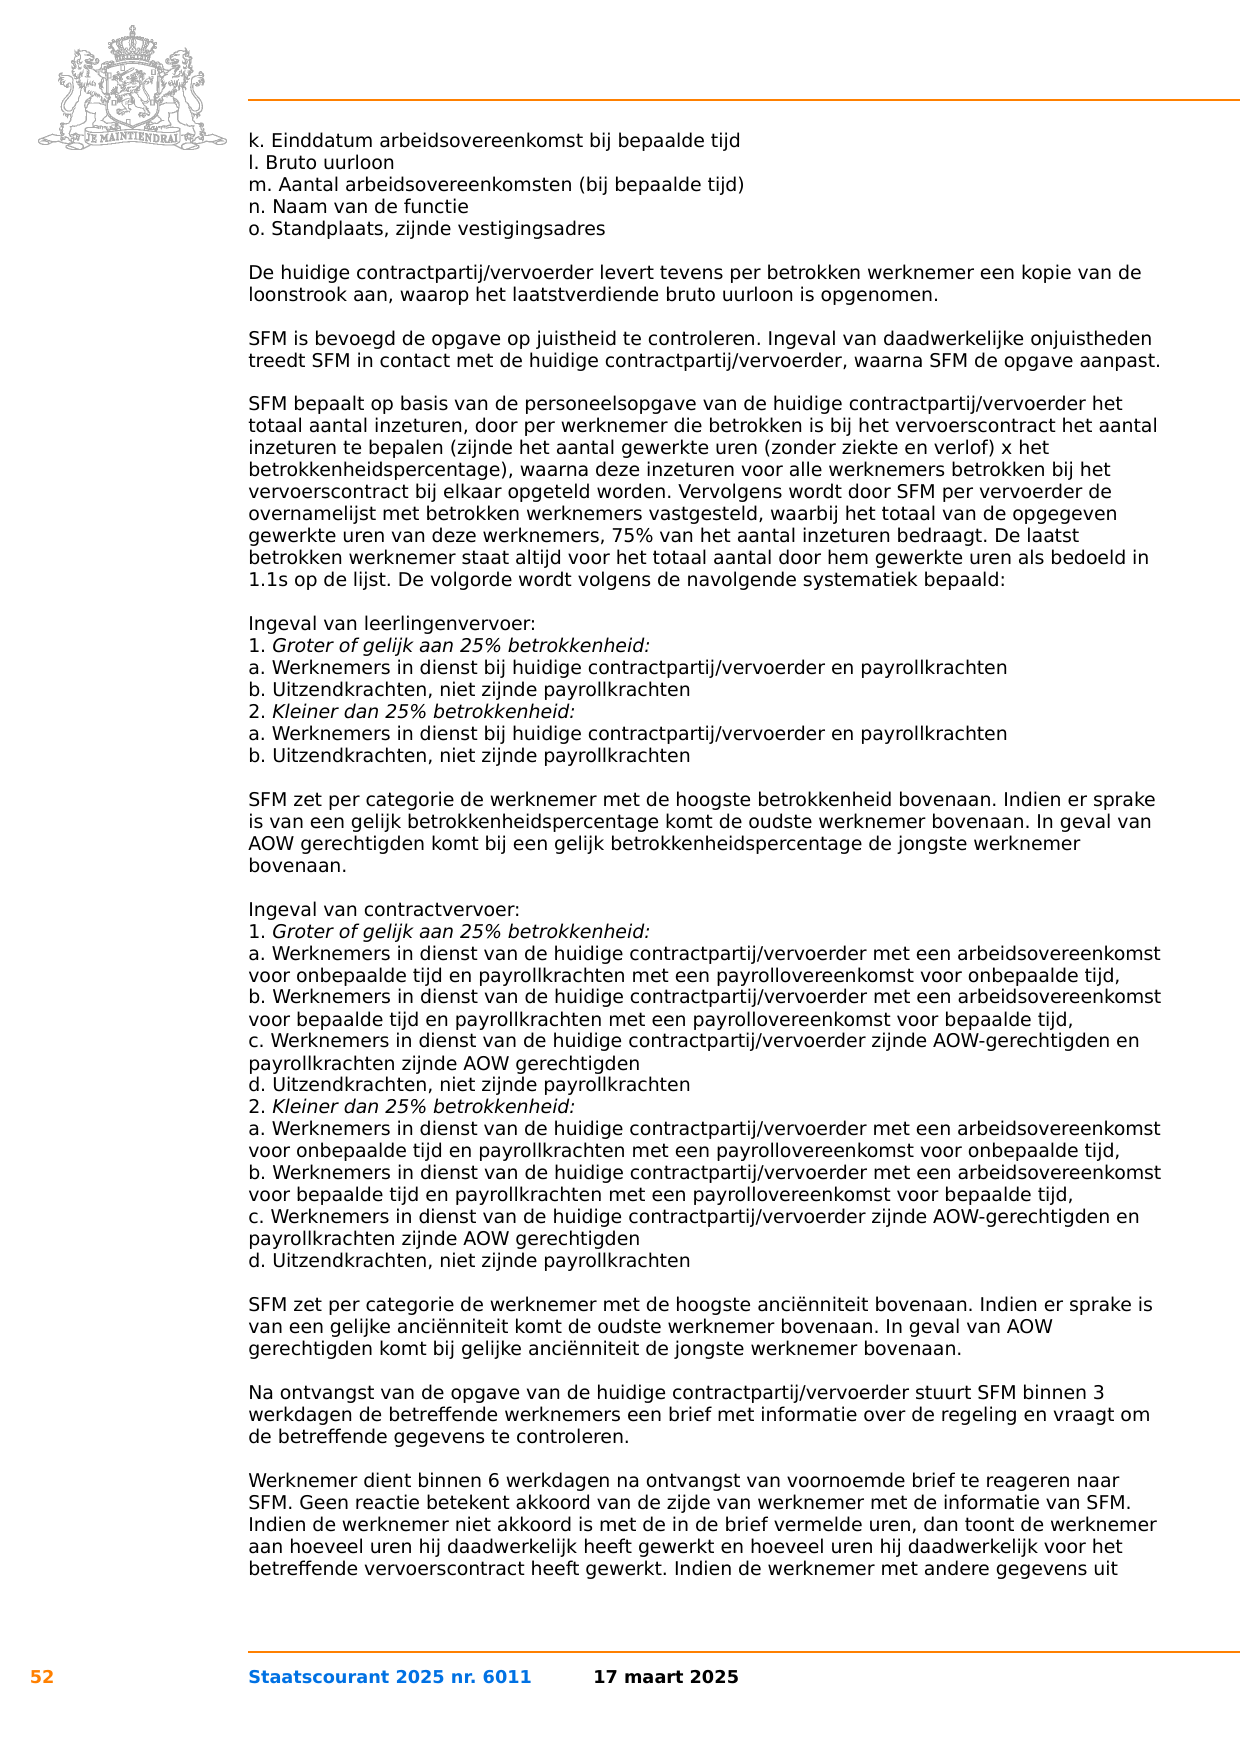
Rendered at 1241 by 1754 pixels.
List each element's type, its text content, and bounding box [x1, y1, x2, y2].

text Na ontvangst van de opgave van de huidige contractpartij/vervoerder stuurt SFM binnen 3 werkdagen de betreffende werknemers een brief met informatie over de regeling en vraagt om de betreffende gegevens te controleren. [248, 1382, 1163, 1448]
text Werknemer dient binnen 6 werkdagen na ontvangst van voornoemde brief te reageren naar SFM. Geen reactie betekent akkoord van de zijde van werknemer met de informatie van SFM. Indien de werknemer niet akkoord is met de in de brief vermelde uren, dan toont de werknemer aan hoeveel uren hij daadwerkelijk heeft gewerkt en hoeveel uren hij daadwerkelijk voor het betreffende vervoerscontract heeft gewerkt. Indien de werknemer met andere gegevens uit [248, 1470, 1163, 1579]
text k. Einddatum arbeidsovereenkomst bij bepaalde tijd [248, 130, 1163, 152]
text 1. Groter of gelijk aan 25% betrokkenheid: [248, 921, 1163, 942]
text n. Naam van de functie [248, 196, 1163, 218]
text a. Werknemers in dienst van de huidige contractpartij/vervoerder met een arbeidsovereenkomst voor onbepaalde tijd en payrollkrachten met een payrollovereenkomst voor onbepaalde tijd, [248, 1118, 1163, 1162]
text 2. Kleiner dan 25% betrokkenheid: [248, 701, 1163, 723]
text d. Uitzendkrachten, niet zijnde payrollkrachten [248, 1250, 1163, 1272]
text c. Werknemers in dienst van de huidige contractpartij/vervoerder zijnde AOW-gerechtigden en payrollkrachten zijnde AOW gerechtigden [248, 1206, 1163, 1250]
text b. Werknemers in dienst van de huidige contractpartij/vervoerder met een arbeidsovereenkomst voor bepaalde tijd en payrollkrachten met een payrollovereenkomst voor bepaalde tijd, [248, 986, 1163, 1030]
text o. Standplaats, zijnde vestigingsadres [248, 218, 1163, 240]
text a. Werknemers in dienst bij huidige contractpartij/vervoerder en payrollkrachten [248, 723, 1163, 745]
text b. Uitzendkrachten, niet zijnde payrollkrachten [248, 679, 1163, 701]
picture [38, 25, 227, 150]
text Ingeval van leerlingenvervoer: [248, 613, 1163, 635]
text d. Uitzendkrachten, niet zijnde payrollkrachten [248, 1074, 1163, 1096]
text 2. Kleiner dan 25% betrokkenheid: [248, 1096, 1163, 1118]
text a. Werknemers in dienst van de huidige contractpartij/vervoerder met een arbeidsovereenkomst voor onbepaalde tijd en payrollkrachten met een payrollovereenkomst voor onbepaalde tijd, [248, 942, 1163, 986]
text De huidige contractpartij/vervoerder levert tevens per betrokken werknemer een kopie van de loonstrook aan, waarop het laatstverdiende bruto uurloon is opgenomen. [248, 262, 1163, 306]
text SFM bepaalt op basis van de personeelsopgave van de huidige contractpartij/vervoerder het totaal aantal inzeturen, door per werknemer die betrokken is bij het vervoerscontract het aantal inzeturen te bepalen (zijnde het aantal gewerkte uren (zonder ziekte en verlof) x het betrokkenheidspercentage), waarna deze inzeturen voor alle werknemers betrokken bij het vervoerscontract bij elkaar opgeteld worden. Vervolgens wordt door SFM per vervoerder de overnamelijst met betrokken werknemers vastgesteld, waarbij het totaal van de opgegeven gewerkte uren van deze werknemers, 75% van het aantal inzeturen bedraagt. De laatst betrokken werknemer staat altijd voor het totaal aantal door hem gewerkte uren als bedoeld in 1.1s op de lijst. De volgorde wordt volgens de navolgende systematiek bepaald: [248, 393, 1163, 591]
text a. Werknemers in dienst bij huidige contractpartij/vervoerder en payrollkrachten [248, 657, 1163, 679]
text c. Werknemers in dienst van de huidige contractpartij/vervoerder zijnde AOW-gerechtigden en payrollkrachten zijnde AOW gerechtigden [248, 1030, 1163, 1074]
text SFM is bevoegd de opgave op juistheid te controleren. Ingeval van daadwerkelijke onjuistheden treedt SFM in contact met de huidige contractpartij/vervoerder, waarna SFM de opgave aanpast. [248, 327, 1163, 371]
text l. Bruto uurloon [248, 152, 1163, 174]
text SFM zet per categorie de werknemer met de hoogste betrokkenheid bovenaan. Indien er sprake is van een gelijk betrokkenheidspercentage komt de oudste werknemer bovenaan. In geval van AOW gerechtigden komt bij een gelijk betrokkenheidspercentage de jongste werknemer bovenaan. [248, 789, 1163, 877]
text SFM zet per categorie de werknemer met de hoogste anciënniteit bovenaan. Indien er sprake is van een gelijke anciënniteit komt de oudste werknemer bovenaan. In geval van AOW gerechtigden komt bij gelijke anciënniteit de jongste werknemer bovenaan. [248, 1294, 1163, 1360]
text m. Aantal arbeidsovereenkomsten (bij bepaalde tijd) [248, 174, 1163, 196]
text 1. Groter of gelijk aan 25% betrokkenheid: [248, 635, 1163, 657]
text b. Werknemers in dienst van de huidige contractpartij/vervoerder met een arbeidsovereenkomst voor bepaalde tijd en payrollkrachten met een payrollovereenkomst voor bepaalde tijd, [248, 1162, 1163, 1206]
text b. Uitzendkrachten, niet zijnde payrollkrachten [248, 745, 1163, 767]
text Ingeval van contractvervoer: [248, 898, 1163, 921]
